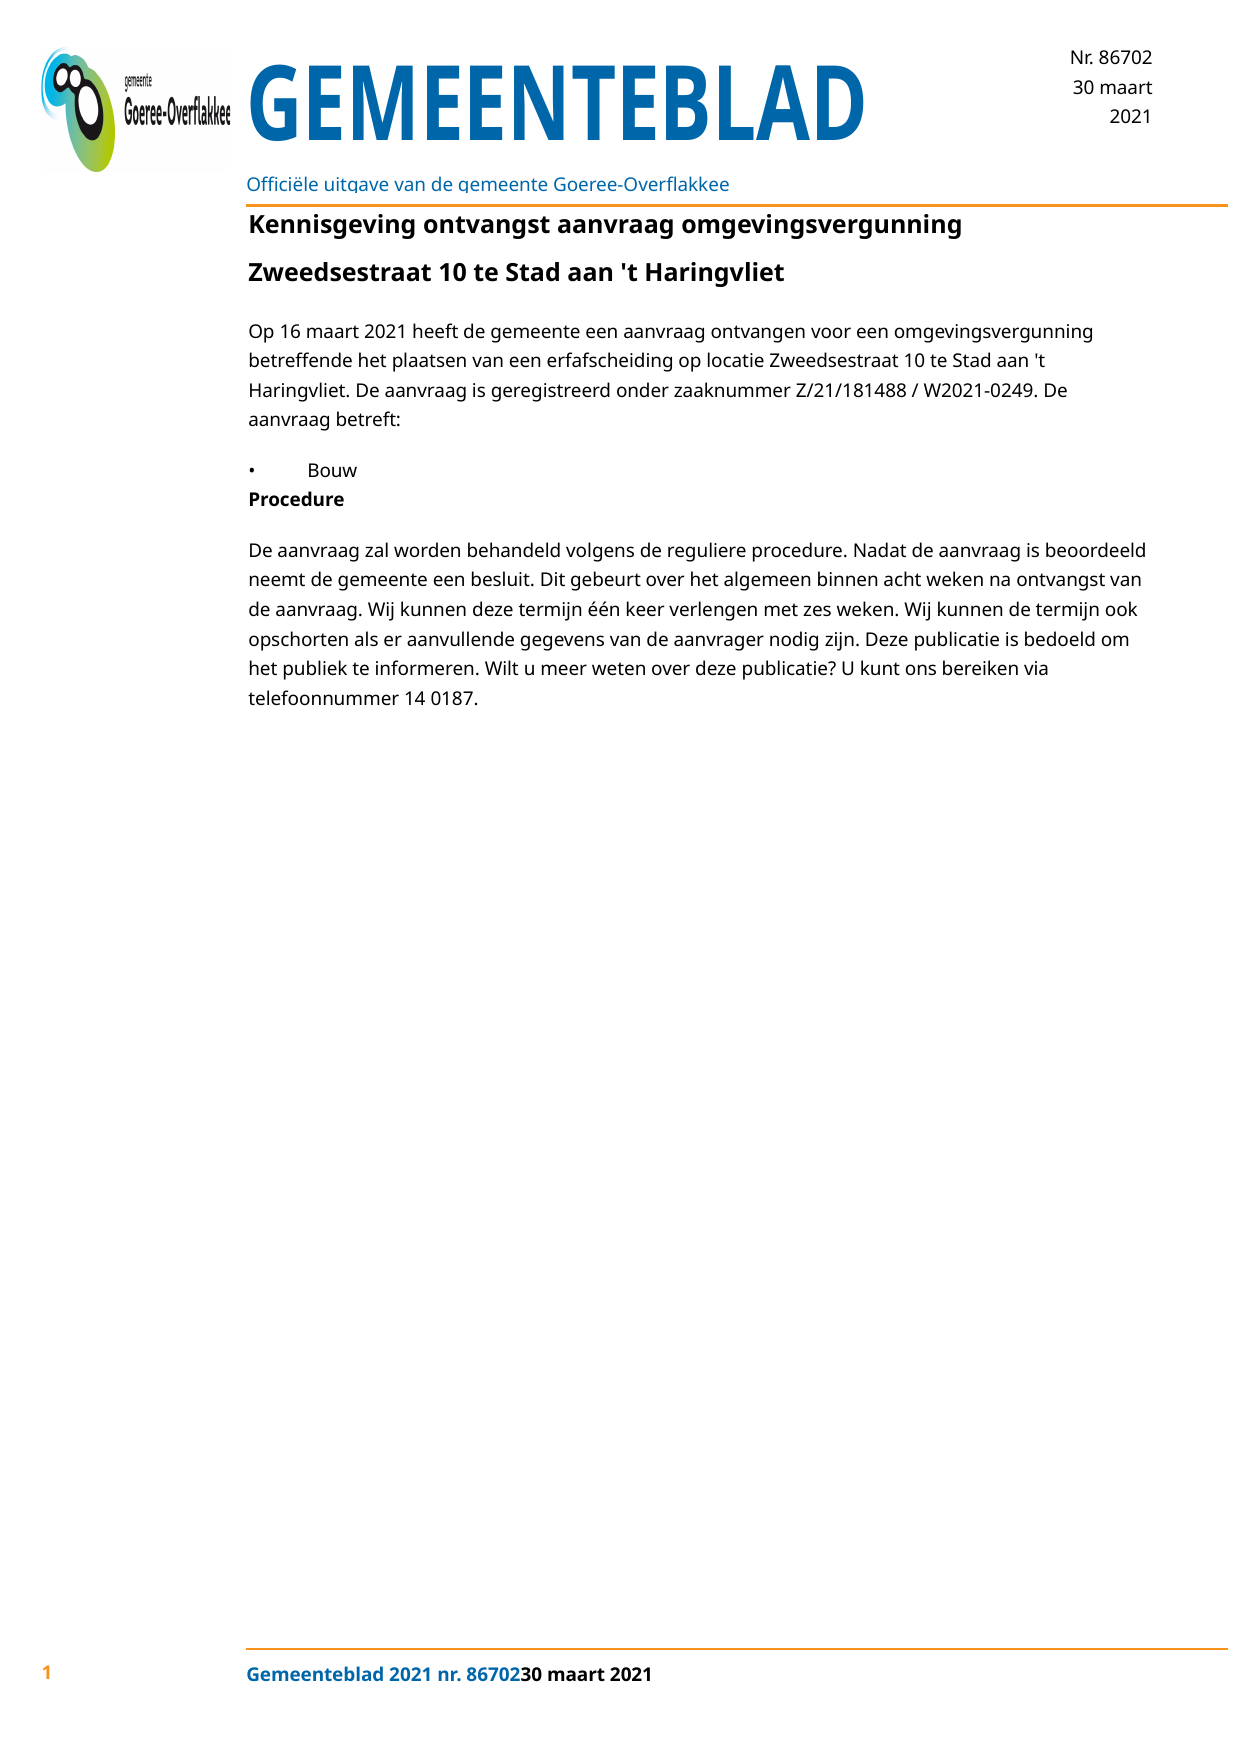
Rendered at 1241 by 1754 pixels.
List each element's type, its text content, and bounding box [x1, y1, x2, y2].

list Bouw [248, 457, 1152, 483]
text Kennisgeving ontvangst aanvraag omgevingsvergunning Zweedsestraat 10 te Stad aan 't Haringvliet [248, 207, 1152, 288]
picture [41, 47, 231, 172]
text Op 16 maart 2021 heeft de gemeente een aanvraag ontvangen voor een omgevingsvergunning betreffende het plaatsen van een erfafscheiding op locatie Zweedsestraat 10 te Stad aan 't Haringvliet. De aanvraag is geregistreerd onder zaaknummer Z/21/181488 / W2021-0249. De aanvraag betreft: [248, 318, 1152, 432]
text Procedure [248, 487, 1152, 512]
text De aanvraag zal worden behandeld volgens de reguliere procedure. Nadat de aanvraag is beoordeeld neemt de gemeente een besluit. Dit gebeurt over het algemeen binnen acht weken na ontvangst van de aanvraag. Wij kunnen deze termijn één keer verlengen met zes weken. Wij kunnen de termijn ook opschorten als er aanvullende gegevens van de aanvrager nodig zijn. Deze publicatie is bedoeld om het publiek te informeren. Wilt u meer weten over deze publicatie? U kunt ons bereiken via telefoonnummer 14 0187. [248, 537, 1152, 711]
